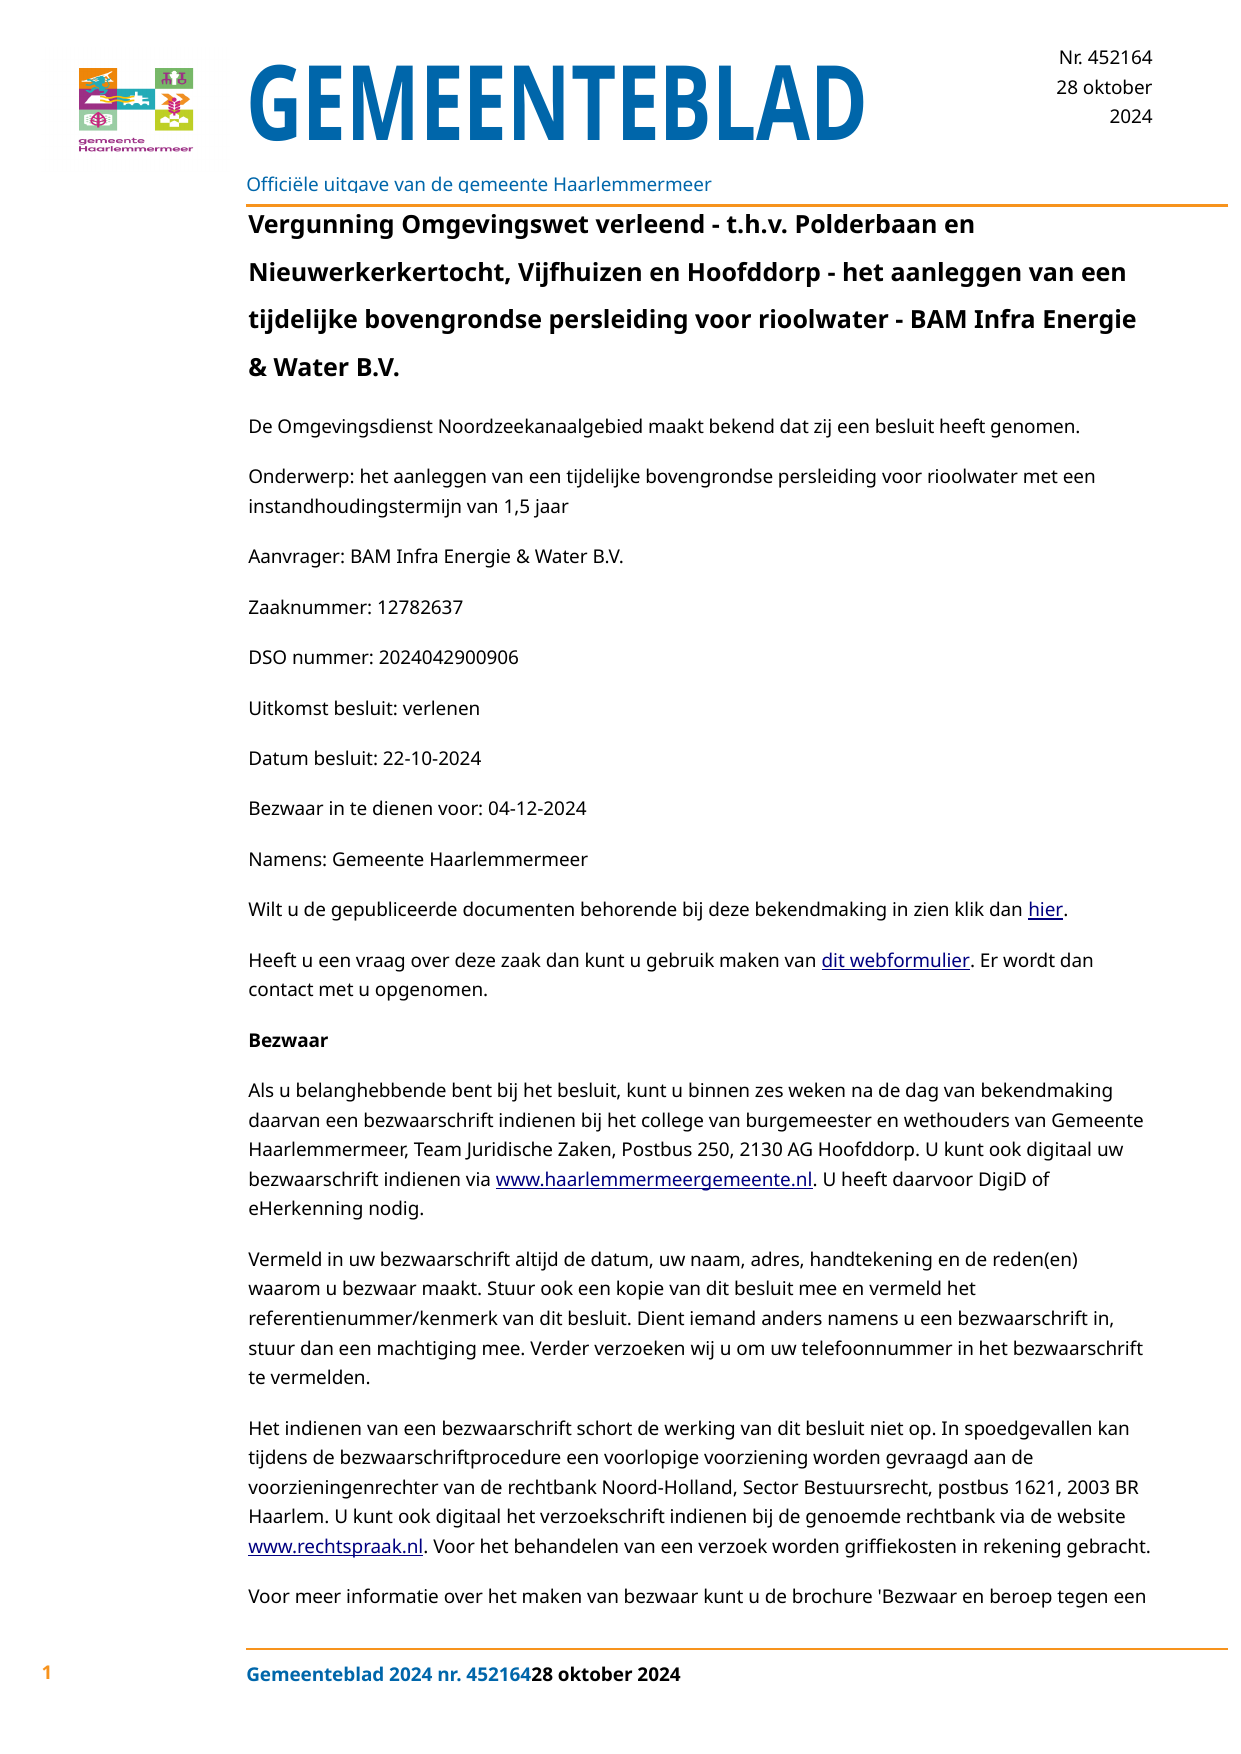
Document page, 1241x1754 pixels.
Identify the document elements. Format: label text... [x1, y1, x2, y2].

text Aanvrager: BAM Infra Energie & Water B.V. [248, 543, 1152, 569]
text Vergunning Omgevingswet verleend - t.h.v. Polderbaan en Nieuwerkerkertocht, Vijfhuizen en Hoofddorp - het aanleggen van een tijdelijke bovengrondse persleiding voor rioolwater - BAM Infra Energie & Water B.V. [248, 207, 1152, 384]
picture [41, 47, 231, 172]
text Voor meer informatie over het maken van bezwaar kunt u de brochure 'Bezwaar en beroep tegen een [248, 1583, 1152, 1609]
text Uitkomst besluit: verlenen [248, 695, 1152, 721]
text De Omgevingsdienst Noordzeekanaalgebied maakt bekend dat zij een besluit heeft genomen. [248, 413, 1152, 439]
text Heeft u een vraag over deze zaak dan kunt u gebruik maken van dit webformulier. Er wordt dan contact met u opgenomen. [248, 947, 1152, 1002]
text Het indienen van een bezwaarschrift schort de werking van dit besluit niet op. In spoedgevallen kan tijdens de bezwaarschriftprocedure een voorlopige voorziening worden gevraagd aan de voorzieningenrechter van de rechtbank Noord-Holland, Sector Bestuursrecht, postbus 1621, 2003 BR Haarlem. U kunt ook digitaal het verzoekschrift indienen bij de genoemde rechtbank via de website www.rechtspraak.nl. Voor het behandelen van een verzoek worden griffiekosten in rekening gebracht. [248, 1415, 1152, 1559]
text Datum besluit: 22-10-2024 [248, 745, 1152, 771]
text DSO nummer: 2024042900906 [248, 644, 1152, 670]
text Bezwaar [248, 1027, 1152, 1053]
text Onderwerp: het aanleggen van een tijdelijke bovengrondse persleiding voor rioolwater met een instandhoudingstermijn van 1,5 jaar [248, 463, 1152, 519]
text Namens: Gemeente Haarlemmermeer [248, 846, 1152, 872]
text Bezwaar in te dienen voor: 04-12-2024 [248, 796, 1152, 821]
text Wilt u de gepubliceerde documenten behorende bij deze bekendmaking in zien klik dan hier. [248, 896, 1152, 922]
text Zaaknummer: 12782637 [248, 594, 1152, 620]
text Als u belanghebbende bent bij het besluit, kunt u binnen zes weken na de dag van bekendmaking daarvan een bezwaarschrift indienen bij het college van burgemeester en wethouders van Gemeente Haarlemmermeer, Team Juridische Zaken, Postbus 250, 2130 AG Hoofddorp. U kunt ook digitaal uw bezwaarschrift indienen via www.haarlemmermeergemeente.nl. U heeft daarvoor DigiD of eHerkenning nodig. [248, 1077, 1152, 1221]
text Vermeld in uw bezwaarschrift altijd de datum, uw naam, adres, handtekening en de reden(en) waarom u bezwaar maakt. Stuur ook een kopie van dit besluit mee en vermeld het referentienummer/kenmerk van dit besluit. Dient iemand anders namens u een bezwaarschrift in, stuur dan een machtiging mee. Verder verzoeken wij u om uw telefoonnummer in het bezwaarschrift te vermelden. [248, 1246, 1152, 1390]
